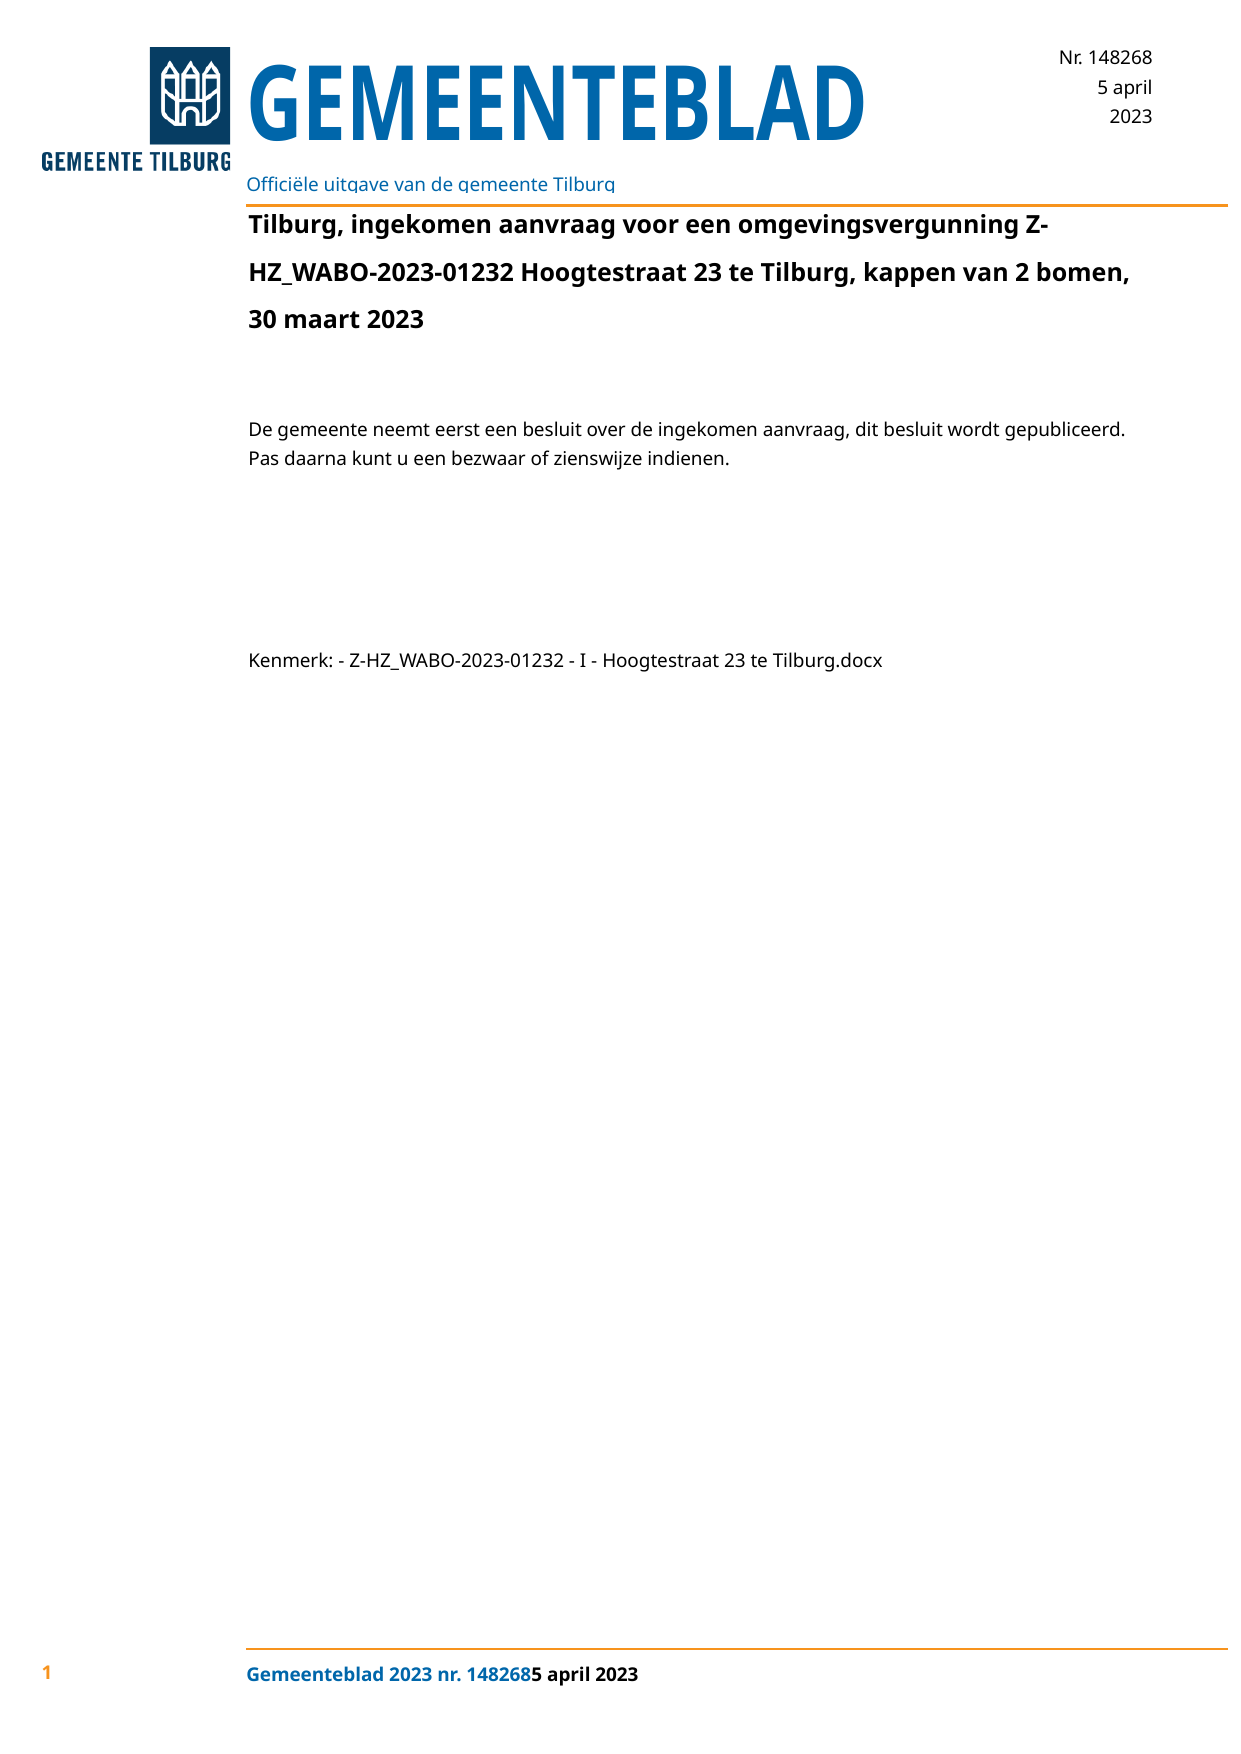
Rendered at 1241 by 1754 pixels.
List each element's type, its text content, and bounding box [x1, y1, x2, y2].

text Kenmerk: - Z-HZ_WABO-2023-01232 - I - Hoogtestraat 23 te Tilburg.docx [248, 647, 1152, 673]
picture [41, 47, 231, 172]
text Tilburg, ingekomen aanvraag voor een omgevingsvergunning Z-HZ_WABO-2023-01232 Hoogtestraat 23 te Tilburg, kappen van 2 bomen, 30 maart 2023 [248, 207, 1152, 336]
text De gemeente neemt eerst een besluit over de ingekomen aanvraag, dit besluit wordt gepubliceerd. Pas daarna kunt u een bezwaar of zienswijze indienen. [248, 416, 1152, 471]
